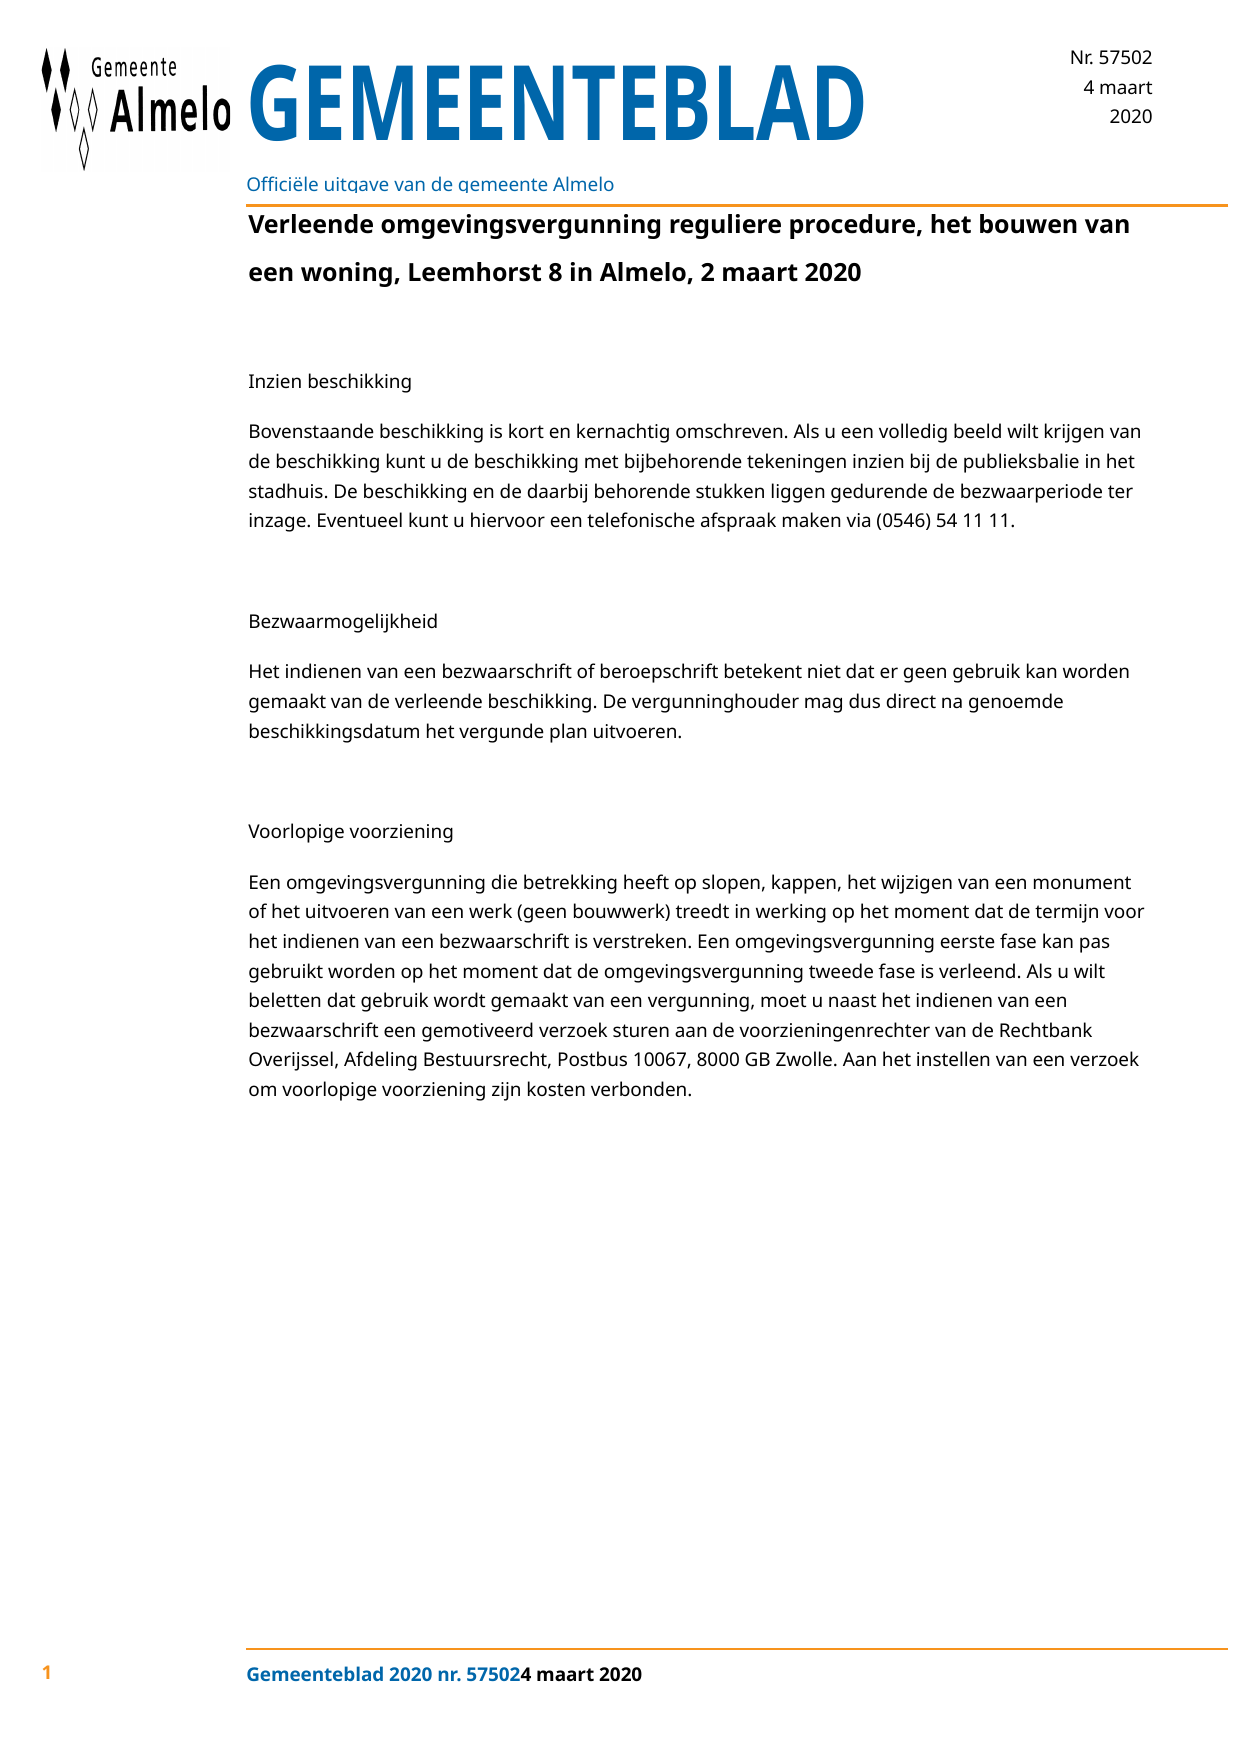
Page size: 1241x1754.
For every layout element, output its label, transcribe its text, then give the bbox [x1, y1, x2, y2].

text Verleende omgevingsvergunning reguliere procedure, het bouwen van een woning, Leemhorst 8 in Almelo, 2 maart 2020 [248, 207, 1152, 288]
text Bovenstaande beschikking is kort en kernachtig omschreven. Als u een volledig beeld wilt krijgen van de beschikking kunt u de beschikking met bijbehorende tekeningen inzien bij de publieksbalie in het stadhuis. De beschikking en de daarbij behorende stukken liggen gedurende de bezwaarperiode ter inzage. Eventueel kunt u hiervoor een telefonische afspraak maken via (0546) 54 11 11. [248, 419, 1152, 533]
text Het indienen van een bezwaarschrift of beroepschrift betekent niet dat er geen gebruik kan worden gemaakt van de verleende beschikking. De vergunninghouder mag dus direct na genoemde beschikkingsdatum het vergunde plan uitvoeren. [248, 659, 1152, 744]
picture [41, 47, 231, 172]
text Inzien beschikking [248, 368, 1152, 394]
text Voorlopige voorziening [248, 819, 1152, 844]
text Bezwaarmogelijkheid [248, 608, 1152, 634]
text Een omgevingsvergunning die betrekking heeft op slopen, kappen, het wijzigen van een monument of het uitvoeren van een werk (geen bouwwerk) treedt in werking op het moment dat de termijn voor het indienen van een bezwaarschrift is verstreken. Een omgevingsvergunning eerste fase kan pas gebruikt worden op het moment dat de omgevingsvergunning tweede fase is verleend. Als u wilt beletten dat gebruik wordt gemaakt van een vergunning, moet u naast het indienen van een bezwaarschrift een gemotiveerd verzoek sturen aan de voorzieningenrechter van de Rechtbank Overijssel, Afdeling Bestuursrecht, Postbus 10067, 8000 GB Zwolle. Aan het instellen van een verzoek om voorlopige voorziening zijn kosten verbonden. [248, 869, 1152, 1102]
